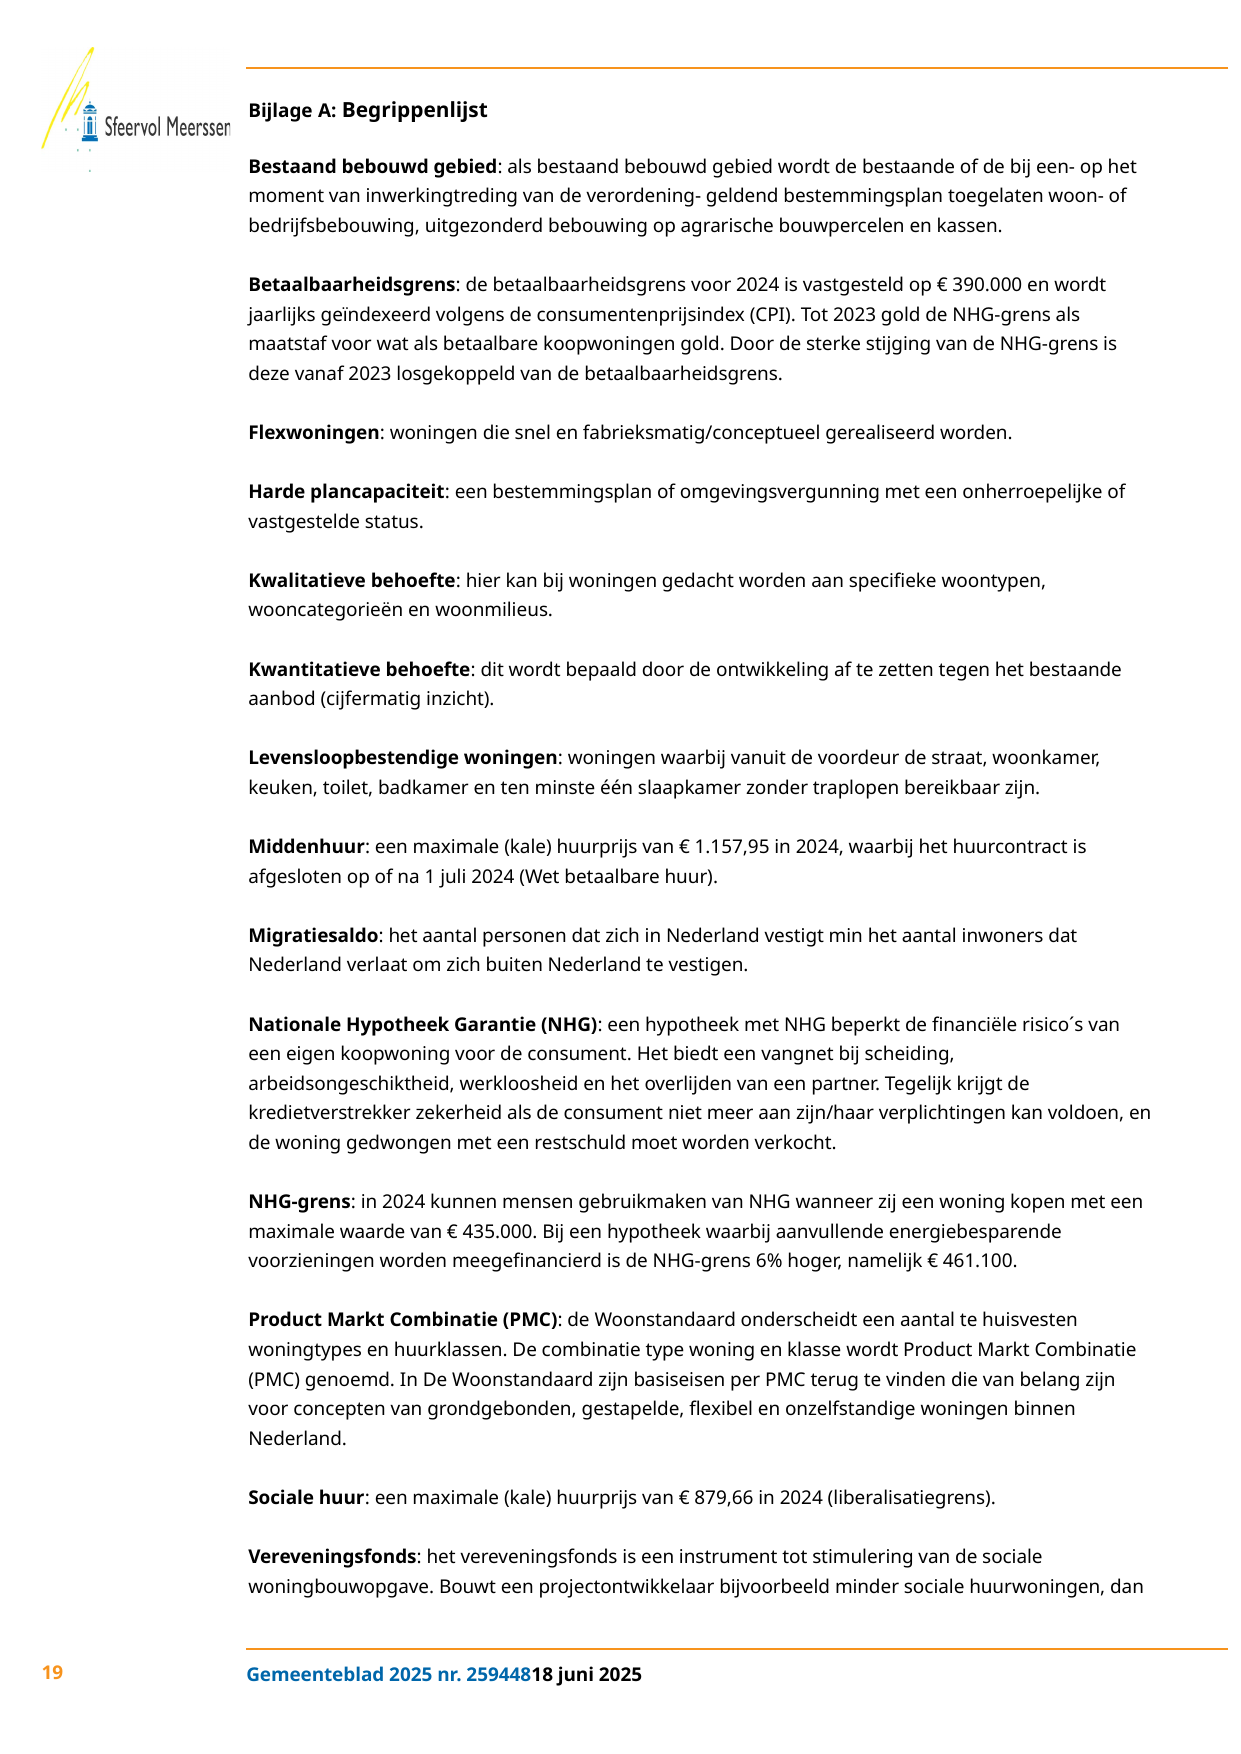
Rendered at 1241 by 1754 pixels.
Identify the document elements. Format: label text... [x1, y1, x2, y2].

text Sociale huur: een maximale (kale) huurprijs van € 879,66 in 2024 (liberalisatiegrens). [248, 1484, 1152, 1510]
text Flexwoningen: woningen die snel en fabrieksmatig/conceptueel gerealiseerd worden. [248, 419, 1152, 445]
text Migratiesaldo: het aantal personen dat zich in Nederland vestigt min het aantal inwoners dat Nederland verlaat om zich buiten Nederland te vestigen. [248, 922, 1152, 977]
picture [41, 47, 231, 172]
text Product Markt Combinatie (PMC): de Woonstandaard onderscheidt een aantal te huisvesten woningtypes en huurklassen. De combinatie type woning en klasse wordt Product Markt Combinatie (PMC) genoemd. In De Woonstandaard zijn basiseisen per PMC terug te vinden die van belang zijn voor concepten van grondgebonden, gestapelde, flexibel en onzelfstandige woningen binnen Nederland. [248, 1307, 1152, 1451]
text Bestaand bebouwd gebied: als bestaand bebouwd gebied wordt de bestaande of de bij een- op het moment van inwerkingtreding van de verordening- geldend bestemmingsplan toegelaten woon- of bedrijfsbebouwing, uitgezonderd bebouwing op agrarische bouwpercelen en kassen. [248, 153, 1152, 238]
text Betaalbaarheidsgrens: de betaalbaarheidsgrens voor 2024 is vastgesteld op € 390.000 en wordt jaarlijks geïndexeerd volgens de consumentenprijsindex (CPI). Tot 2023 gold de NHG-grens als maatstaf voor wat als betaalbare koopwoningen gold. Door de sterke stijging van de NHG-grens is deze vanaf 2023 losgekoppeld van de betaalbaarheidsgrens. [248, 271, 1152, 386]
text Kwalitatieve behoefte: hier kan bij woningen gedacht worden aan specifieke woontypen, wooncategorieën en woonmilieus. [248, 567, 1152, 622]
text Harde plancapaciteit: een bestemmingsplan of omgevingsvergunning met een onherroepelijke of vastgestelde status. [248, 478, 1152, 534]
text Nationale Hypotheek Garantie (NHG): een hypotheek met NHG beperkt de financiële risico´s van een eigen koopwoning voor de consument. Het biedt een vangnet bij scheiding, arbeidsongeschiktheid, werkloosheid en het overlijden van een partner. Tegelijk krijgt de kredietverstrekker zekerheid als de consument niet meer aan zijn/haar verplichtingen kan voldoen, en de woning gedwongen met een restschuld moet worden verkocht. [248, 1011, 1152, 1155]
text Vereveningsfonds: het vereveningsfonds is een instrument tot stimulering van de sociale woningbouwopgave. Bouwt een projectontwikkelaar bijvoorbeeld minder sociale huurwoningen, dan [248, 1543, 1152, 1599]
text Middenhuur: een maximale (kale) huurprijs van € 1.157,95 in 2024, waarbij het huurcontract is afgesloten op of na 1 juli 2024 (Wet betaalbare huur). [248, 833, 1152, 889]
text Bijlage A: Begrippenlijst [248, 95, 1152, 123]
text Kwantitatieve behoefte: dit wordt bepaald door de ontwikkeling af te zetten tegen het bestaande aanbod (cijfermatig inzicht). [248, 656, 1152, 711]
text Levensloopbestendige woningen: woningen waarbij vanuit de voordeur de straat, woonkamer, keuken, toilet, badkamer en ten minste één slaapkamer zonder traplopen bereikbaar zijn. [248, 744, 1152, 800]
text NHG-grens: in 2024 kunnen mensen gebruikmaken van NHG wanneer zij een woning kopen met een maximale waarde van € 435.000. Bij een hypotheek waarbij aanvullende energiebesparende voorzieningen worden meegefinancierd is de NHG-grens 6% hoger, namelijk € 461.100. [248, 1188, 1152, 1273]
